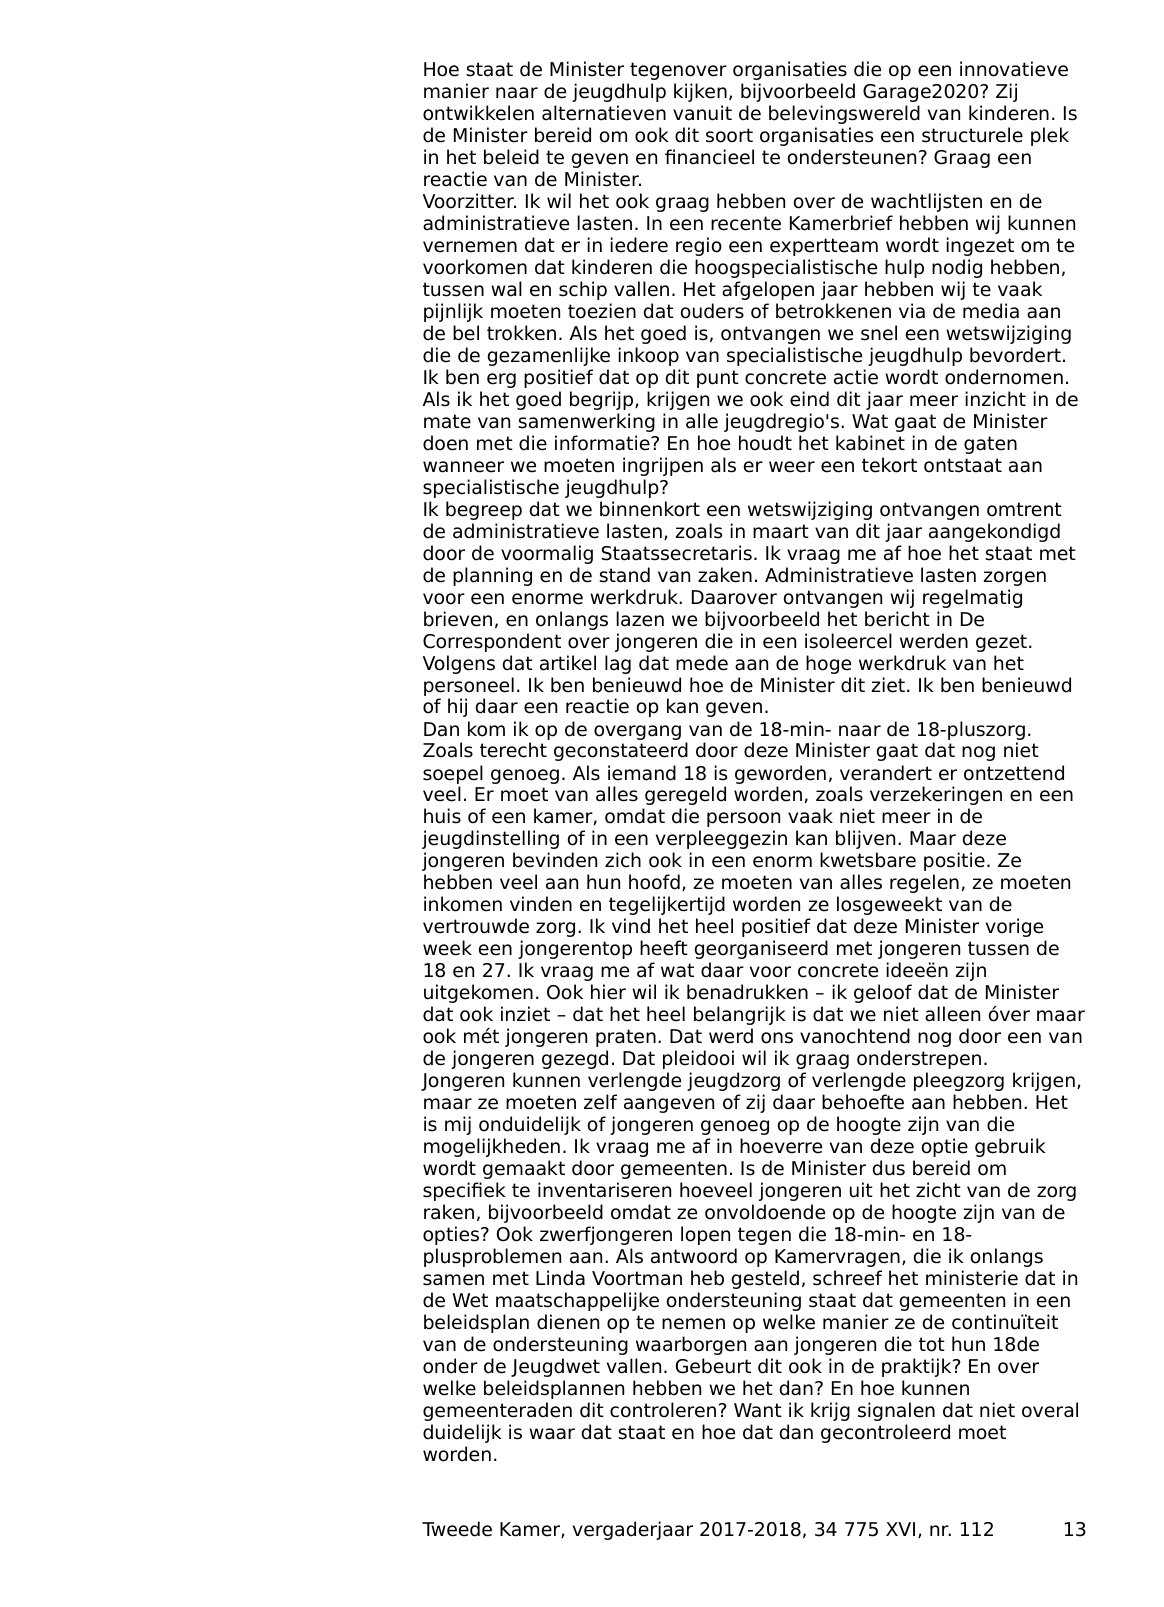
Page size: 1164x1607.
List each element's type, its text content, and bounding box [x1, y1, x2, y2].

text Dan kom ik op de overgang van de 18-min- naar de 18-pluszorg. Zoals terecht geconstateerd door deze Minister gaat dat nog niet soepel genoeg. Als iemand 18 is geworden, verandert er ontzettend veel. Er moet van alles geregeld worden, zoals verzekeringen en een huis of een kamer, omdat die persoon vaak niet meer in de jeugdinstelling of in een verpleeggezin kan blijven. Maar deze jongeren bevinden zich ook in een enorm kwetsbare positie. Ze hebben veel aan hun hoofd, ze moeten van alles regelen, ze moeten inkomen vinden en tegelijkertijd worden ze losgeweekt van de vertrouwde zorg. Ik vind het heel positief dat deze Minister vorige week een jongerentop heeft georganiseerd met jongeren tussen de 18 en 27. Ik vraag me af wat daar voor concrete ideeën zijn uitgekomen. Ook hier wil ik benadrukken – ik geloof dat de Minister dat ook inziet – dat het heel belangrijk is dat we niet alleen óver maar ook mét jongeren praten. Dat werd ons vanochtend nog door een van de jongeren gezegd. Dat pleidooi wil ik graag onderstrepen. [422, 718, 1087, 1070]
text Voorzitter. Ik wil het ook graag hebben over de wachtlijsten en de administratieve lasten. In een recente Kamerbrief hebben wij kunnen vernemen dat er in iedere regio een expertteam wordt ingezet om te voorkomen dat kinderen die hoogspecialistische hulp nodig hebben, tussen wal en schip vallen. Het afgelopen jaar hebben wij te vaak pijnlijk moeten toezien dat ouders of betrokkenen via de media aan de bel trokken. Als het goed is, ontvangen we snel een wetswijziging die de gezamenlijke inkoop van specialistische jeugdhulp bevordert. Ik ben erg positief dat op dit punt concrete actie wordt ondernomen. Als ik het goed begrijp, krijgen we ook eind dit jaar meer inzicht in de mate van samenwerking in alle jeugdregio's. Wat gaat de Minister doen met die informatie? En hoe houdt het kabinet in de gaten wanneer we moeten ingrijpen als er weer een tekort ontstaat aan specialistische jeugdhulp? [422, 191, 1087, 499]
text Ik begreep dat we binnenkort een wetswijziging ontvangen omtrent de administratieve lasten, zoals in maart van dit jaar aangekondigd door de voormalig Staatssecretaris. Ik vraag me af hoe het staat met de planning en de stand van zaken. Administratieve lasten zorgen voor een enorme werkdruk. Daarover ontvangen wij regelmatig brieven, en onlangs lazen we bijvoorbeeld het bericht in De Correspondent over jongeren die in een isoleercel werden gezet. Volgens dat artikel lag dat mede aan de hoge werkdruk van het personeel. Ik ben benieuwd hoe de Minister dit ziet. Ik ben benieuwd of hij daar een reactie op kan geven. [422, 499, 1087, 718]
text Hoe staat de Minister tegenover organisaties die op een innovatieve manier naar de jeugdhulp kijken, bijvoorbeeld Garage2020? Zij ontwikkelen alternatieven vanuit de belevingswereld van kinderen. Is de Minister bereid om ook dit soort organisaties een structurele plek in het beleid te geven en financieel te ondersteunen? Graag een reactie van de Minister. [422, 59, 1087, 191]
text Jongeren kunnen verlengde jeugdzorg of verlengde pleegzorg krijgen, maar ze moeten zelf aangeven of zij daar behoefte aan hebben. Het is mij onduidelijk of jongeren genoeg op de hoogte zijn van die mogelijkheden. Ik vraag me af in hoeverre van deze optie gebruik wordt gemaakt door gemeenten. Is de Minister dus bereid om specifiek te inventariseren hoeveel jongeren uit het zicht van de zorg raken, bijvoorbeeld omdat ze onvoldoende op de hoogte zijn van de opties? Ook zwerfjongeren lopen tegen die 18-min- en 18-plusproblemen aan. Als antwoord op Kamervragen, die ik onlangs samen met Linda Voortman heb gesteld, schreef het ministerie dat in de Wet maatschappelijke ondersteuning staat dat gemeenten in een beleidsplan dienen op te nemen op welke manier ze de continuïteit van de ondersteuning waarborgen aan jongeren die tot hun 18de onder de Jeugdwet vallen. Gebeurt dit ook in de praktijk? En over welke beleidsplannen hebben we het dan? En hoe kunnen gemeenteraden dit controleren? Want ik krijg signalen dat niet overal duidelijk is waar dat staat en hoe dat dan gecontroleerd moet worden. [422, 1070, 1087, 1466]
